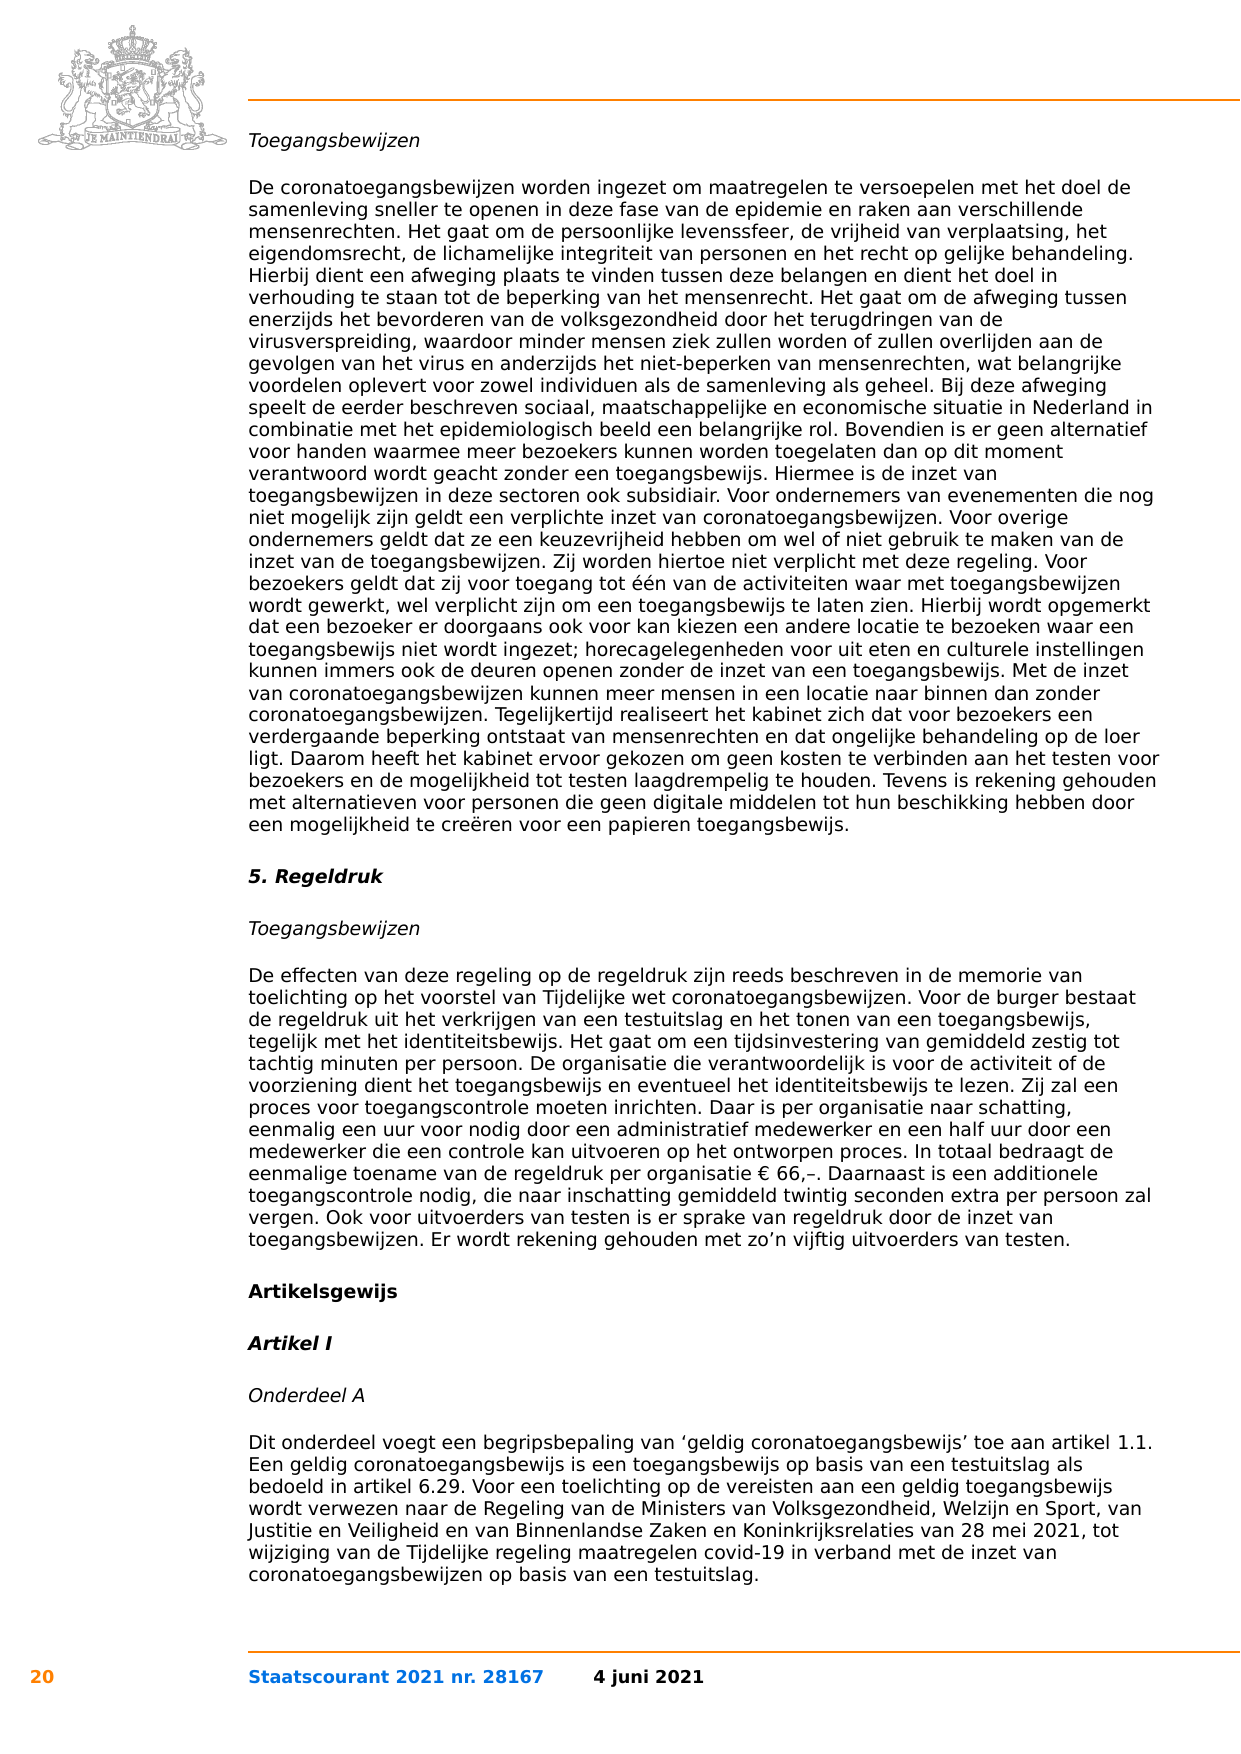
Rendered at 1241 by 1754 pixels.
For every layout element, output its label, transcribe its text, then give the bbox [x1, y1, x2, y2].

subtitle Toegangsbewijzen [248, 130, 1163, 152]
text Dit onderdeel voegt een begripsbepaling van ‘geldig coronatoegangsbewijs’ toe aan artikel 1.1. Een geldig coronatoegangsbewijs is een toegangsbewijs op basis van een testuitslag als bedoeld in artikel 6.29. Voor een toelichting op de vereisten aan een geldig toegangsbewijs wordt verwezen naar de Regeling van de Ministers van Volksgezondheid, Welzijn en Sport, van Justitie en Veiligheid en van Binnenlandse Zaken en Koninkrijksrelaties van 28 mei 2021, tot wijziging van de Tijdelijke regeling maatregelen covid-19 in verband met de inzet van coronatoegangsbewijzen op basis van een testuitslag. [248, 1432, 1163, 1586]
picture [38, 25, 227, 150]
subtitle Onderdeel A [248, 1385, 1163, 1407]
text De effecten van deze regeling op de regeldruk zijn reeds beschreven in de memorie van toelichting op het voorstel van Tijdelijke wet coronatoegangsbewijzen. Voor de burger bestaat de regeldruk uit het verkrijgen van een testuitslag en het tonen van een toegangsbewijs, tegelijk met het identiteitsbewijs. Het gaat om een tijdsinvestering van gemiddeld zestig tot tachtig minuten per persoon. De organisatie die verantwoordelijk is voor de activiteit of de voorziening dient het toegangsbewijs en eventueel het identiteitsbewijs te lezen. Zij zal een proces voor toegangscontrole moeten inrichten. Daar is per organisatie naar schatting, eenmalig een uur voor nodig door een administratief medewerker en een half uur door een medewerker die een controle kan uitvoeren op het ontworpen proces. In totaal bedraagt de eenmalige toename van de regeldruk per organisatie € 66,–. Daarnaast is een additionele toegangscontrole nodig, die naar inschatting gemiddeld twintig seconden extra per persoon zal vergen. Ook voor uitvoerders van testen is er sprake van regeldruk door de inzet van toegangsbewijzen. Er wordt rekening gehouden met zo’n vijftig uitvoerders van testen. [248, 965, 1163, 1251]
subtitle 5. Regeldruk [248, 866, 1163, 888]
text De coronatoegangsbewijzen worden ingezet om maatregelen te versoepelen met het doel de samenleving sneller te openen in deze fase van de epidemie en raken aan verschillende mensenrechten. Het gaat om de persoonlijke levenssfeer, de vrijheid van verplaatsing, het eigendomsrecht, de lichamelijke integriteit van personen en het recht op gelijke behandeling. Hierbij dient een afweging plaats te vinden tussen deze belangen en dient het doel in verhouding te staan tot de beperking van het mensenrecht. Het gaat om de afweging tussen enerzijds het bevorderen van de volksgezondheid door het terugdringen van de virusverspreiding, waardoor minder mensen ziek zullen worden of zullen overlijden aan de gevolgen van het virus en anderzijds het niet-beperken van mensenrechten, wat belangrijke voordelen oplevert voor zowel individuen als de samenleving als geheel. Bij deze afweging speelt de eerder beschreven sociaal, maatschappelijke en economische situatie in Nederland in combinatie met het epidemiologisch beeld een belangrijke rol. Bovendien is er geen alternatief voor handen waarmee meer bezoekers kunnen worden toegelaten dan op dit moment verantwoord wordt geacht zonder een toegangsbewijs. Hiermee is de inzet van toegangsbewijzen in deze sectoren ook subsidiair. Voor ondernemers van evenementen die nog niet mogelijk zijn geldt een verplichte inzet van coronatoegangsbewijzen. Voor overige ondernemers geldt dat ze een keuzevrijheid hebben om wel of niet gebruik te maken van de inzet van de toegangsbewijzen. Zij worden hiertoe niet verplicht met deze regeling. Voor bezoekers geldt dat zij voor toegang tot één van de activiteiten waar met toegangsbewijzen wordt gewerkt, wel verplicht zijn om een toegangsbewijs te laten zien. Hierbij wordt opgemerkt dat een bezoeker er doorgaans ook voor kan kiezen een andere locatie te bezoeken waar een toegangsbewijs niet wordt ingezet; horecagelegenheden voor uit eten en culturele instellingen kunnen immers ook de deuren openen zonder de inzet van een toegangsbewijs. Met de inzet van coronatoegangsbewijzen kunnen meer mensen in een locatie naar binnen dan zonder coronatoegangsbewijzen. Tegelijkertijd realiseert het kabinet zich dat voor bezoekers een verdergaande beperking ontstaat van mensenrechten en dat ongelijke behandeling op de loer ligt. Daarom heeft het kabinet ervoor gekozen om geen kosten te verbinden aan het testen voor bezoekers en de mogelijkheid tot testen laagdrempelig te houden. Tevens is rekening gehouden met alternatieven voor personen die geen digitale middelen tot hun beschikking hebben door een mogelijkheid te creëren voor een papieren toegangsbewijs. [248, 177, 1163, 836]
subtitle Artikel I [248, 1333, 1163, 1355]
subtitle Artikelsgewijs [248, 1281, 1163, 1303]
subtitle Toegangsbewijzen [248, 918, 1163, 940]
